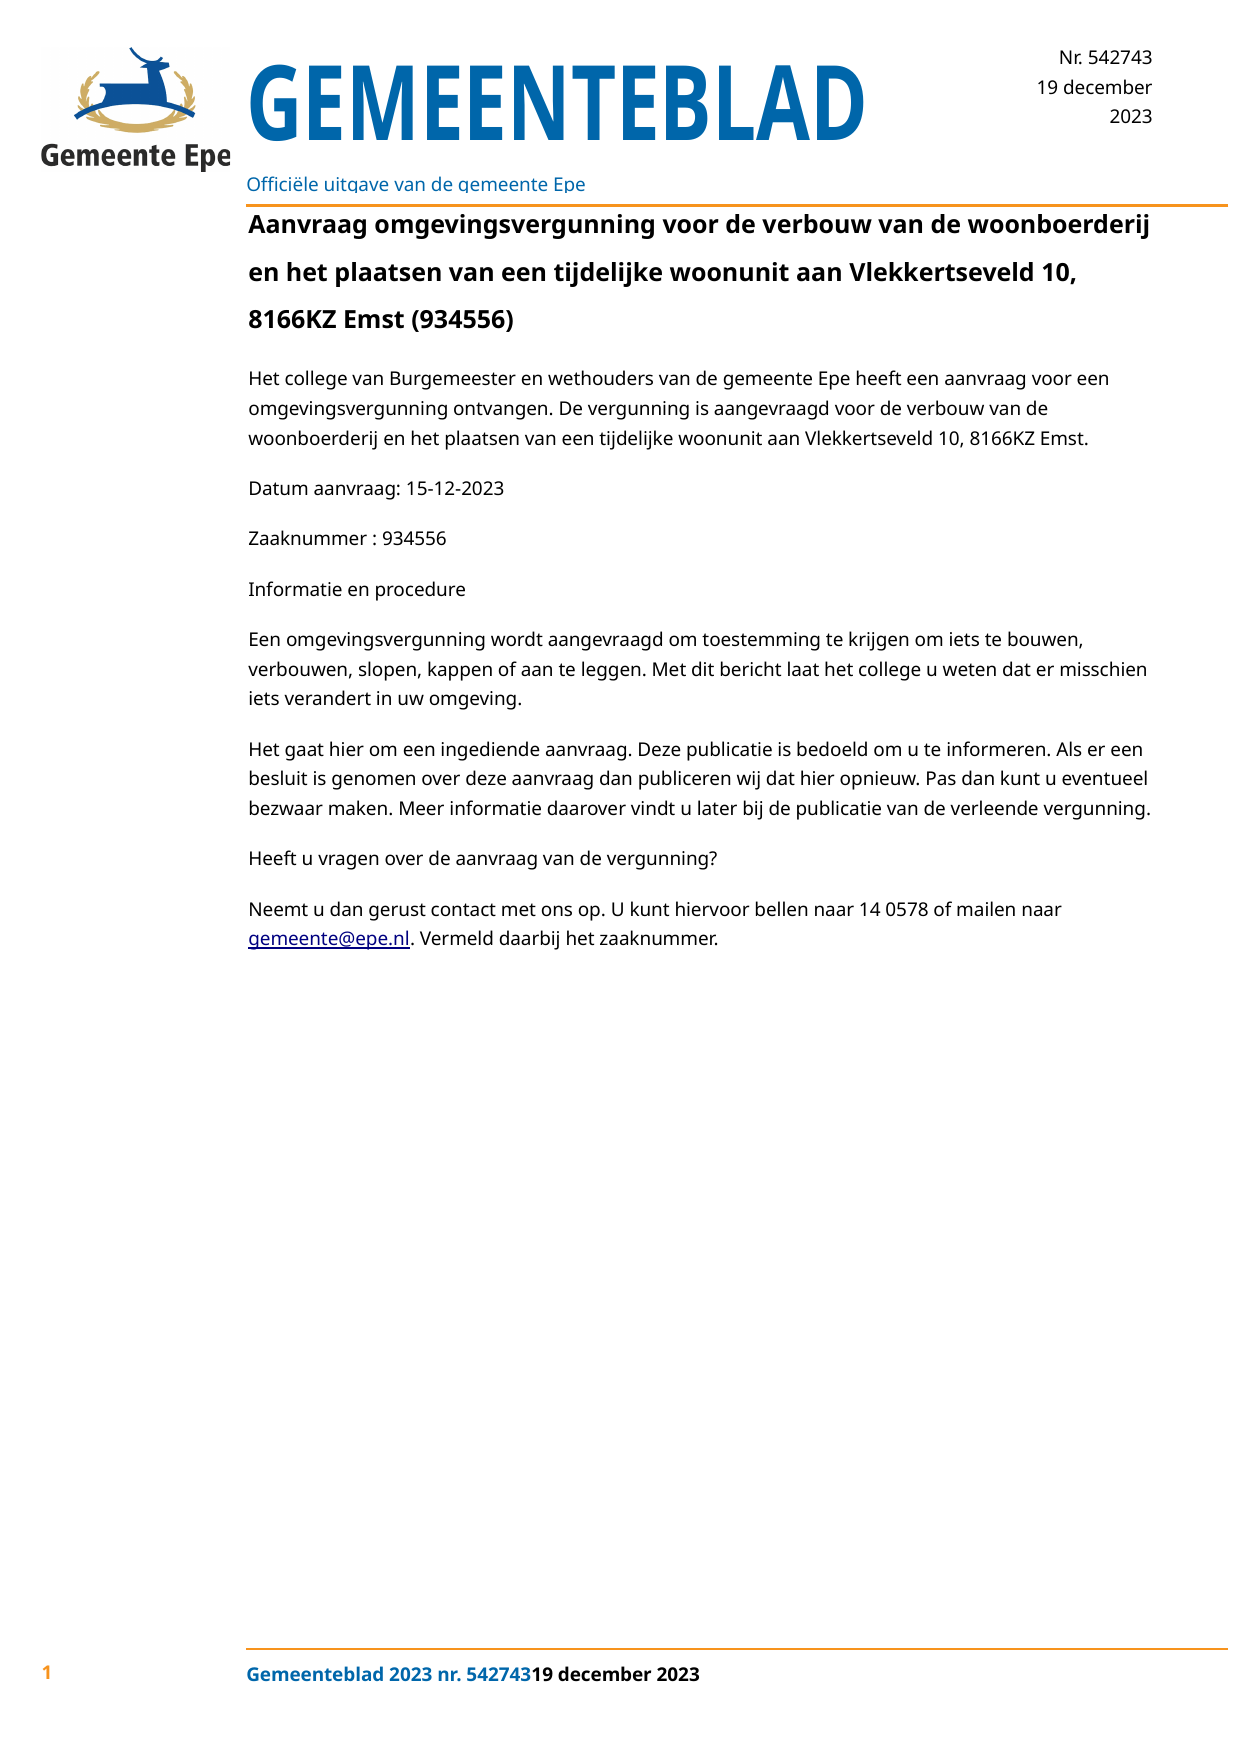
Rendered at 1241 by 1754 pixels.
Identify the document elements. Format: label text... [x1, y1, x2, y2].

text Datum aanvraag: 15-12-2023 [248, 475, 1152, 501]
text Een omgevingsvergunning wordt aangevraagd om toestemming te krijgen om iets te bouwen, verbouwen, slopen, kappen of aan te leggen. Met dit bericht laat het college u weten dat er misschien iets verandert in uw omgeving. [248, 626, 1152, 711]
text Aanvraag omgevingsvergunning voor de verbouw van de woonboerderij en het plaatsen van een tijdelijke woonunit aan Vlekkertseveld 10, 8166KZ Emst (934556) [248, 207, 1152, 336]
picture [41, 47, 231, 172]
text Informatie en procedure [248, 576, 1152, 602]
text Het college van Burgemeester en wethouders van de gemeente Epe heeft een aanvraag voor een omgevingsvergunning ontvangen. De vergunning is aangevraagd voor de verbouw van de woonboerderij en het plaatsen van een tijdelijke woonunit aan Vlekkertseveld 10, 8166KZ Emst. [248, 366, 1152, 450]
text Heeft u vragen over de aanvraag van de vergunning? [248, 846, 1152, 871]
text Zaaknummer : 934556 [248, 526, 1152, 551]
text Neemt u dan gerust contact met ons op. U kunt hiervoor bellen naar 14 0578 of mailen naar gemeente@epe.nl. Vermeld daarbij het zaaknummer. [248, 896, 1152, 951]
text Het gaat hier om een ingediende aanvraag. Deze publicatie is bedoeld om u te informeren. Als er een besluit is genomen over deze aanvraag dan publiceren wij dat hier opnieuw. Pas dan kunt u eventueel bezwaar maken. Meer informatie daarover vindt u later bij de publicatie van de verleende vergunning. [248, 736, 1152, 821]
